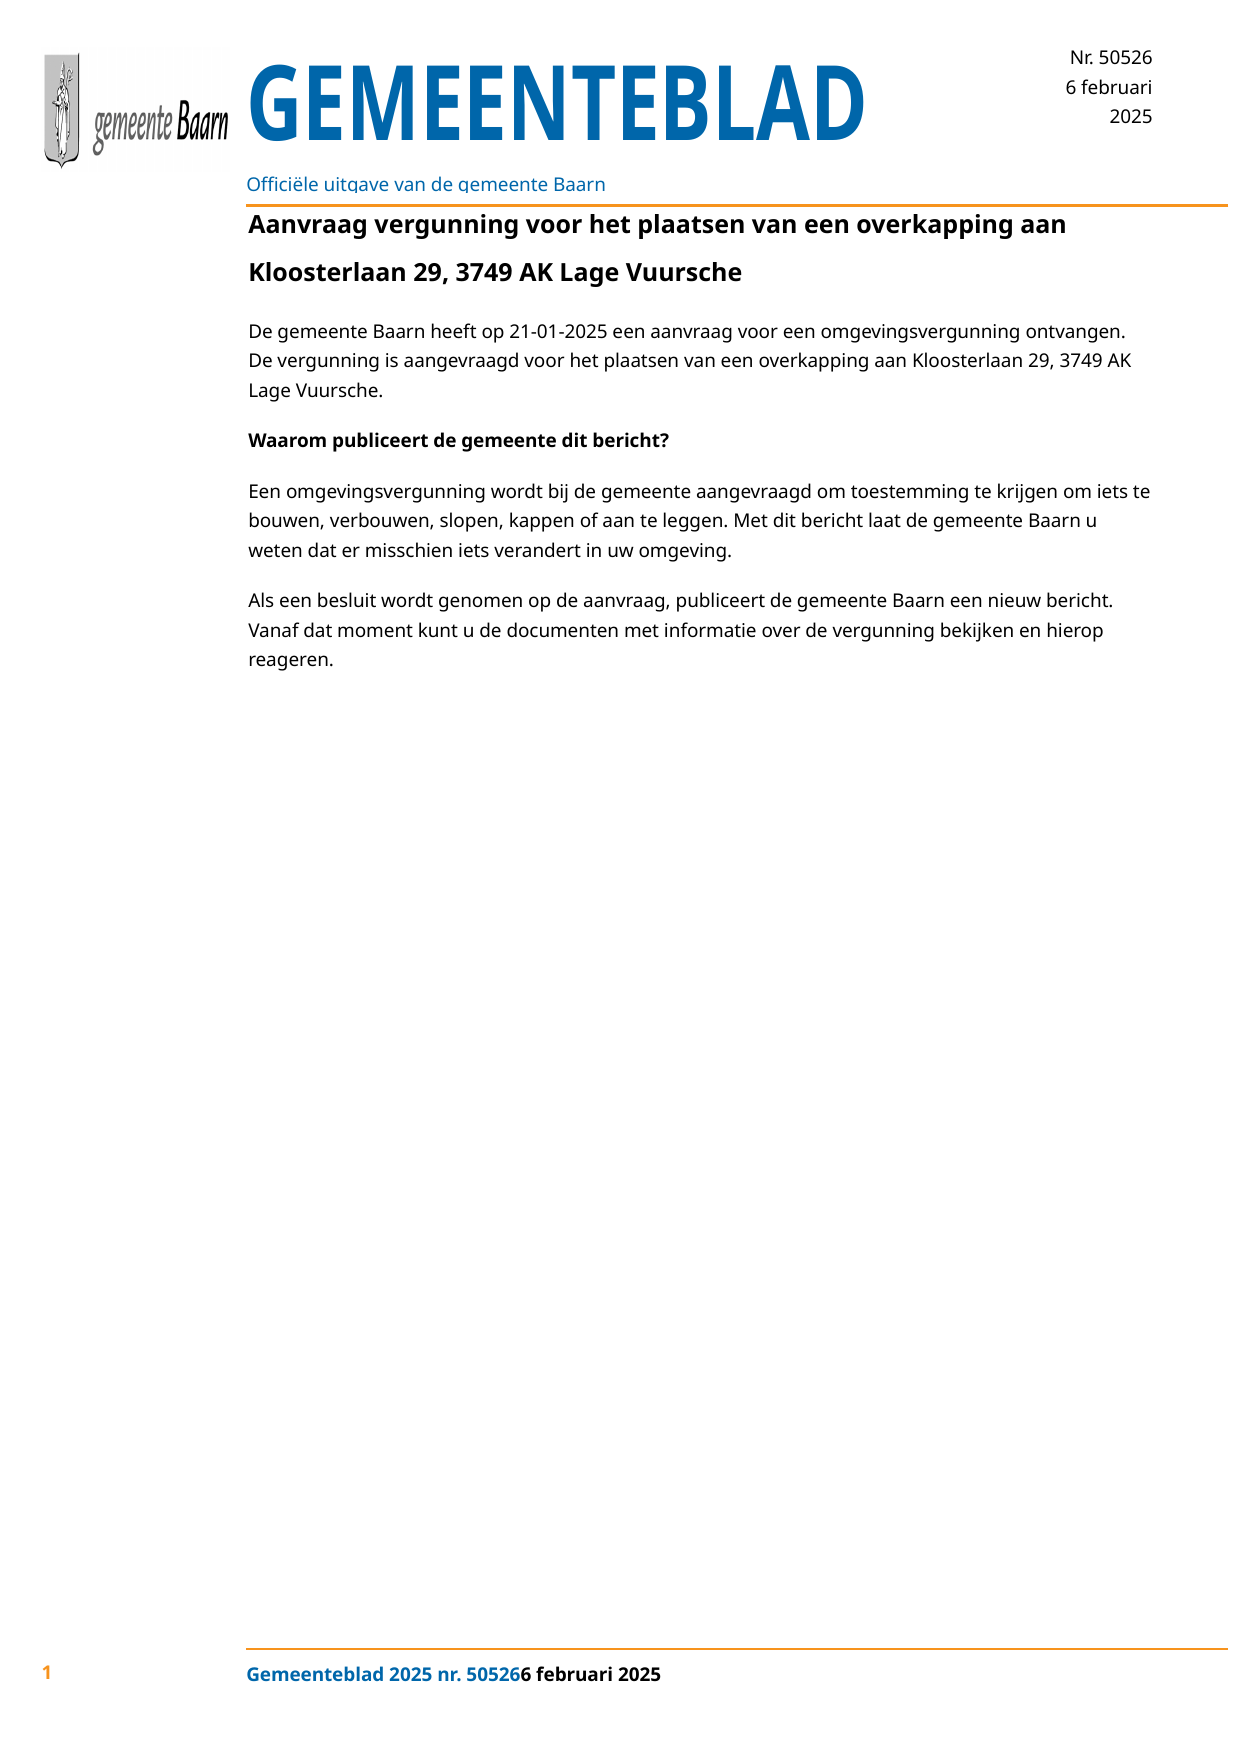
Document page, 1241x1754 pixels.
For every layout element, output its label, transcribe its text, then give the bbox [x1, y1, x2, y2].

text Waarom publiceert de gemeente dit bericht? [248, 427, 1152, 453]
text De gemeente Baarn heeft op 21-01-2025 een aanvraag voor een omgevingsvergunning ontvangen. De vergunning is aangevraagd voor het plaatsen van een overkapping aan Kloosterlaan 29, 3749 AK Lage Vuursche. [248, 318, 1152, 403]
picture [41, 47, 231, 172]
text Een omgevingsvergunning wordt bij de gemeente aangevraagd om toestemming te krijgen om iets te bouwen, verbouwen, slopen, kappen of aan te leggen. Met dit bericht laat de gemeente Baarn u weten dat er misschien iets verandert in uw omgeving. [248, 478, 1152, 563]
text Aanvraag vergunning voor het plaatsen van een overkapping aan Kloosterlaan 29, 3749 AK Lage Vuursche [248, 207, 1152, 288]
text Als een besluit wordt genomen op de aanvraag, publiceert de gemeente Baarn een nieuw bericht. Vanaf dat moment kunt u de documenten met informatie over de vergunning bekijken en hierop reageren. [248, 587, 1152, 672]
